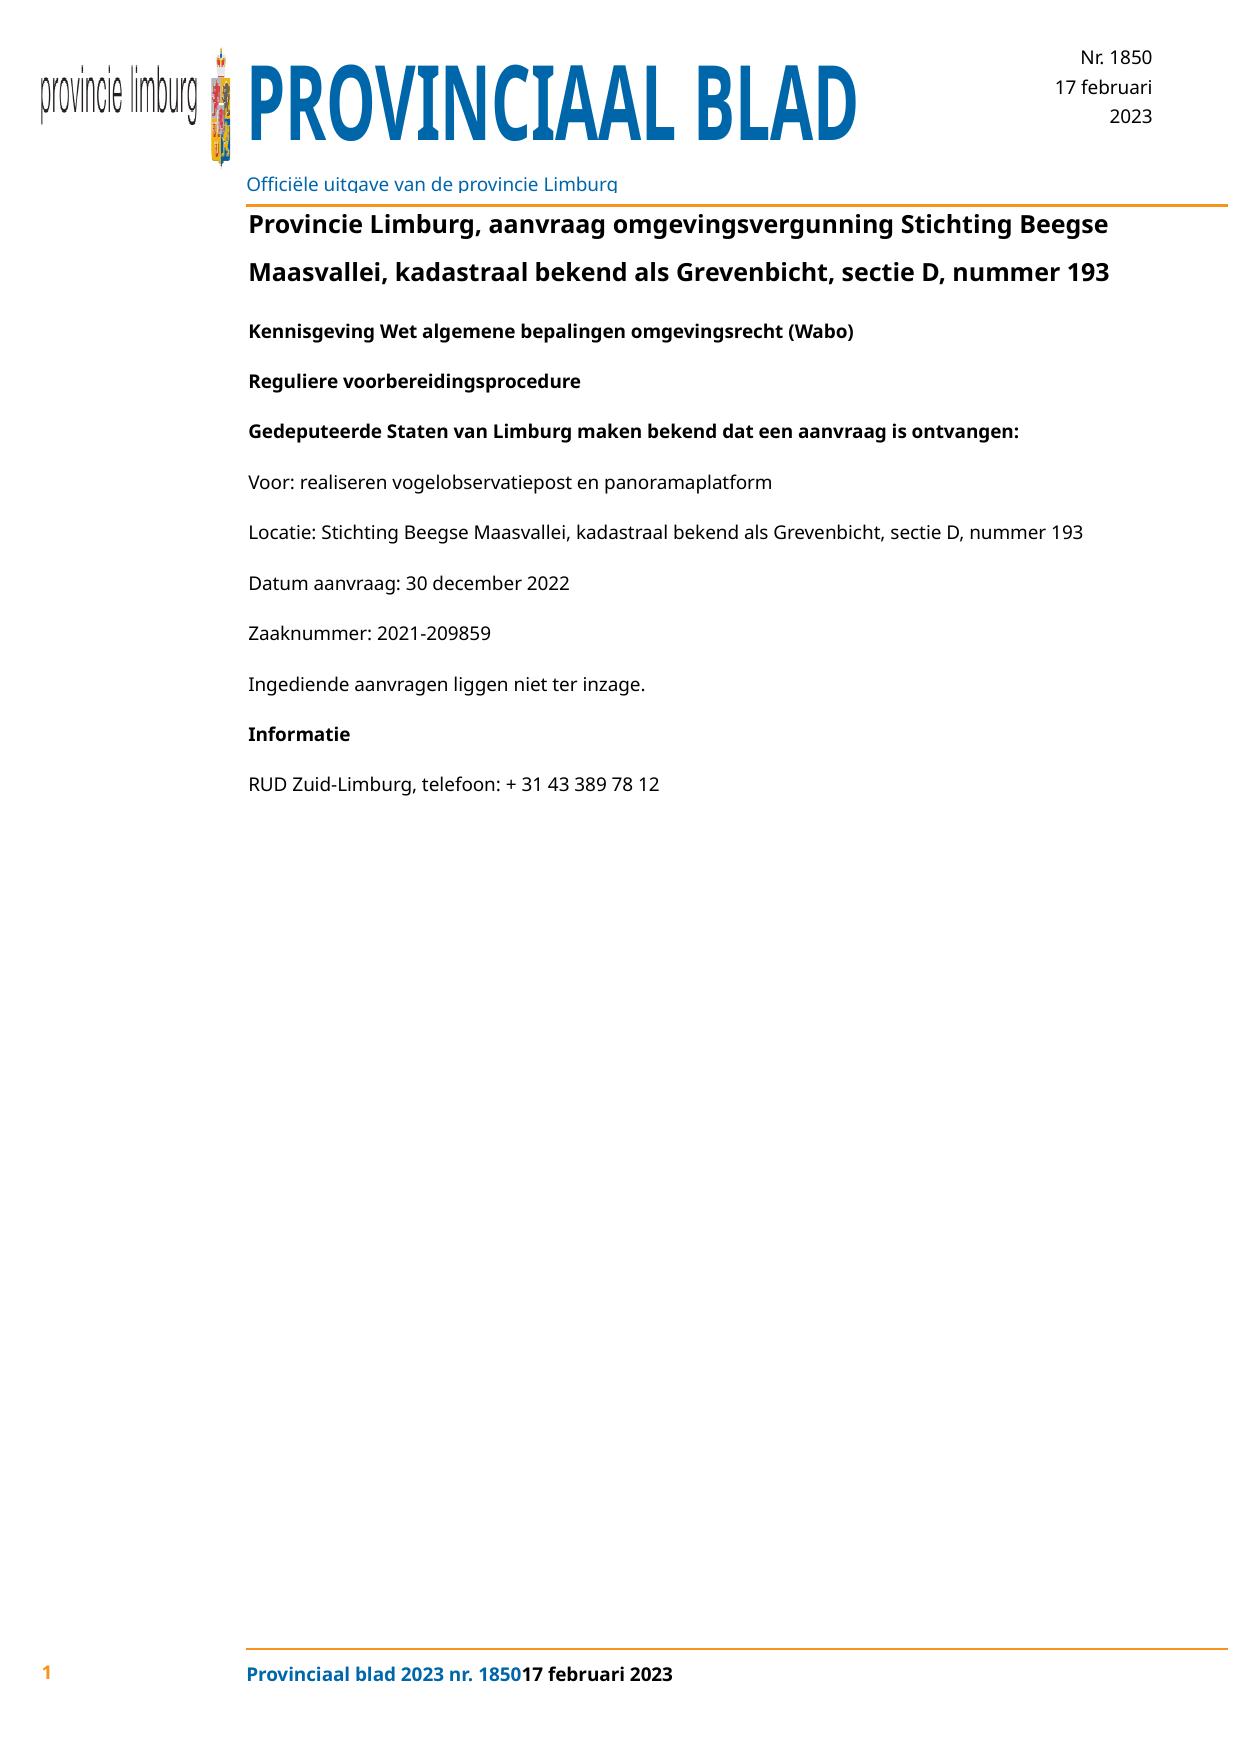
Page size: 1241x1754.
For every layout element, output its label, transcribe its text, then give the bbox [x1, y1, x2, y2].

text Gedeputeerde Staten van Limburg maken bekend dat een aanvraag is ontvangen: [248, 419, 1152, 444]
text Kennisgeving Wet algemene bepalingen omgevingsrecht (Wabo) [248, 318, 1152, 344]
text Provincie Limburg, aanvraag omgevingsvergunning Stichting Beegse Maasvallei, kadastraal bekend als Grevenbicht, sectie D, nummer 193 [248, 207, 1152, 288]
text Voor: realiseren vogelobservatiepost en panoramaplatform [248, 469, 1152, 495]
text RUD Zuid-Limburg, telefoon: + 31 43 389 78 12 [248, 772, 1152, 797]
picture [41, 47, 231, 172]
text Informatie [248, 721, 1152, 747]
text Zaaknummer: 2021-209859 [248, 620, 1152, 646]
text Datum aanvraag: 30 december 2022 [248, 570, 1152, 596]
text Locatie: Stichting Beegse Maasvallei, kadastraal bekend als Grevenbicht, sectie D, nummer 193 [248, 519, 1152, 545]
text Ingediende aanvragen liggen niet ter inzage. [248, 671, 1152, 697]
text Reguliere voorbereidingsprocedure [248, 368, 1152, 394]
